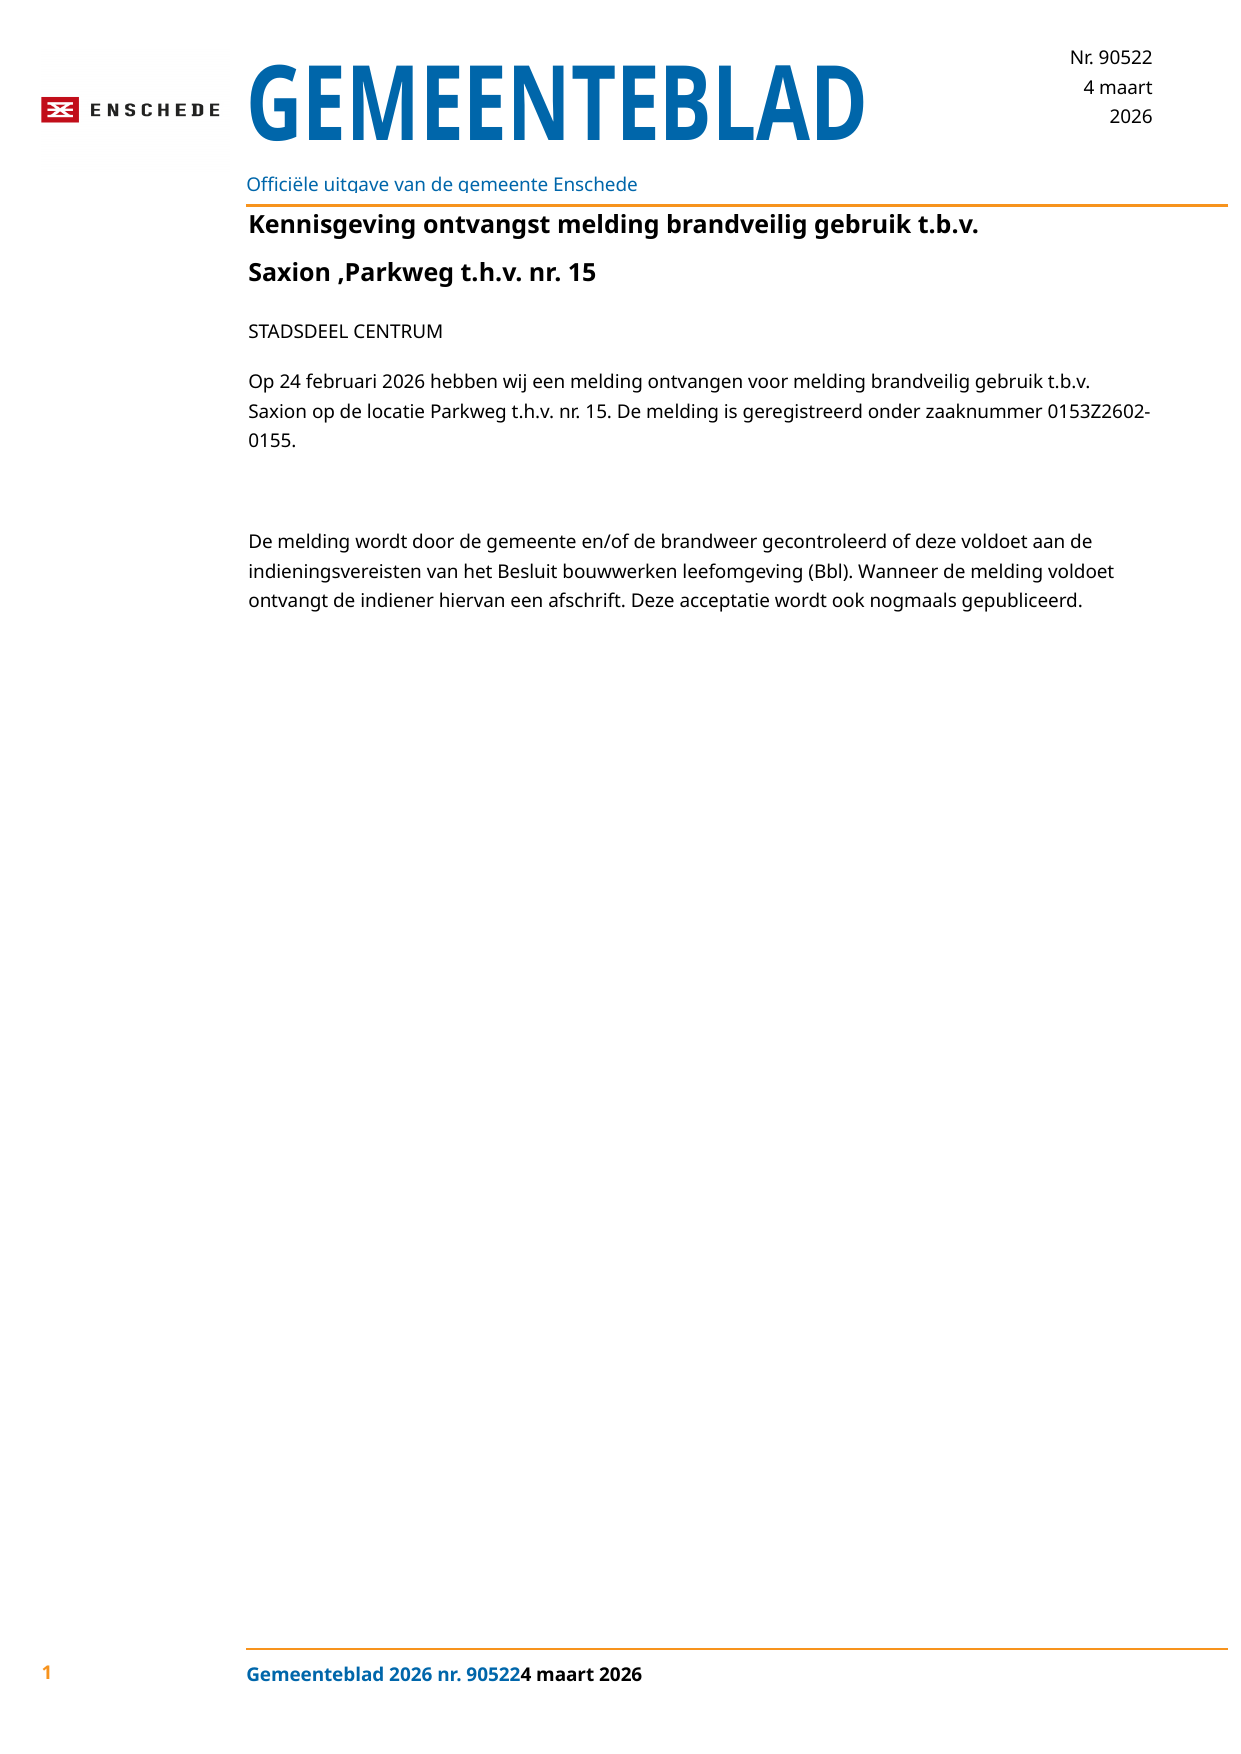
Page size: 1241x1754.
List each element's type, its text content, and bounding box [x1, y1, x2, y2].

picture [41, 47, 231, 172]
text STADSDEEL CENTRUM [248, 318, 1152, 344]
text De melding wordt door de gemeente en/of de brandweer gecontroleerd of deze voldoet aan de indieningsvereisten van het Besluit bouwwerken leefomgeving (Bbl). Wanneer de melding voldoet ontvangt de indiener hiervan een afschrift. Deze acceptatie wordt ook nogmaals gepubliceerd. [248, 528, 1152, 613]
text Kennisgeving ontvangst melding brandveilig gebruik t.b.v. Saxion ,Parkweg t.h.v. nr. 15 [248, 207, 1152, 288]
text Op 24 februari 2026 hebben wij een melding ontvangen voor melding brandveilig gebruik t.b.v. Saxion op de locatie Parkweg t.h.v. nr. 15. De melding is geregistreerd onder zaaknummer 0153Z2602-0155. [248, 368, 1152, 453]
